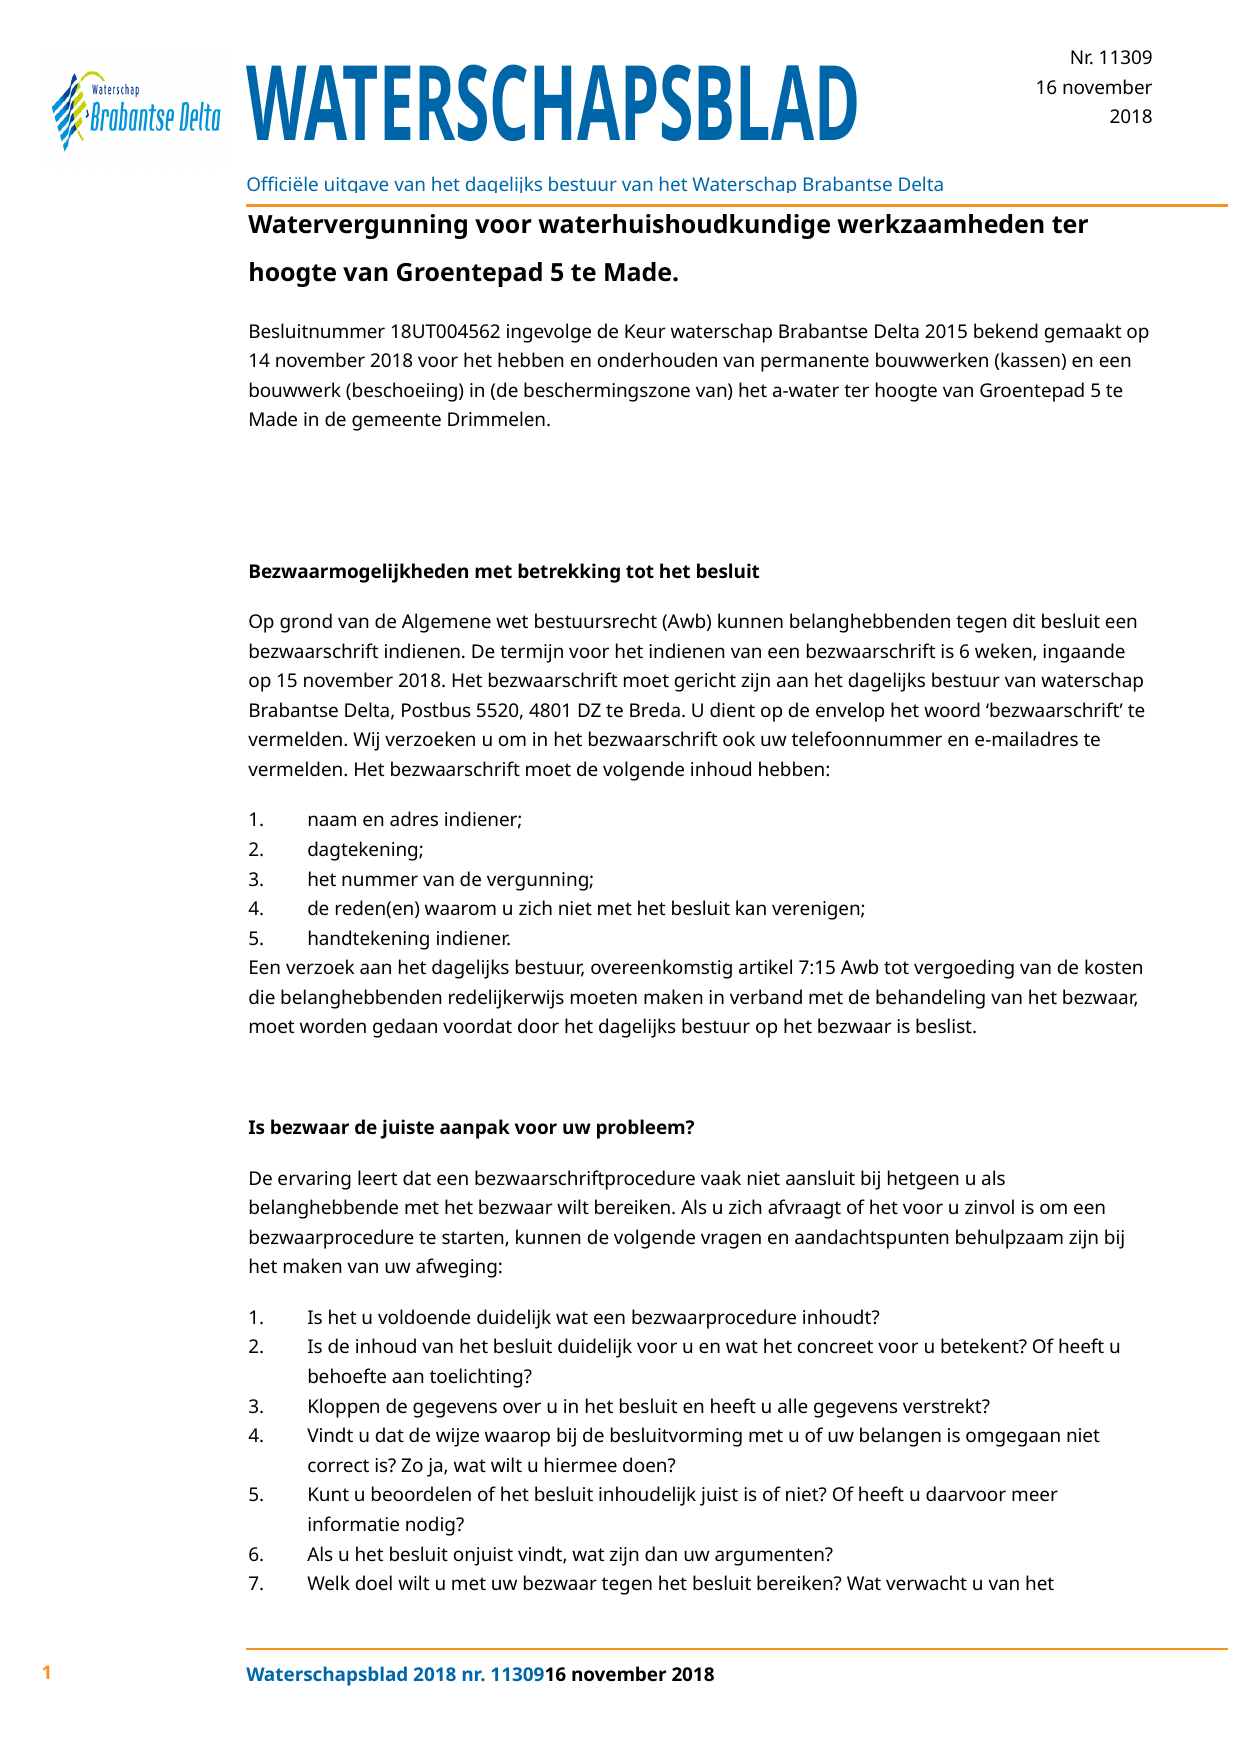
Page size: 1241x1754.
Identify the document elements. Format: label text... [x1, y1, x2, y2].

list Is het u voldoende duidelijk wat een bezwaarprocedure inhoudt? [248, 1304, 1152, 1330]
list dagtekening; [248, 836, 1152, 862]
text Watervergunning voor waterhuishoudkundige werkzaamheden ter hoogte van Groentepad 5 te Made. [248, 207, 1152, 288]
text Bezwaarmogelijkheden met betrekking tot het besluit [248, 558, 1152, 584]
list het nummer van de vergunning; [248, 866, 1152, 892]
list de reden(en) waarom u zich niet met het besluit kan verenigen; [248, 895, 1152, 921]
list Vindt u dat de wijze waarop bij de besluitvorming met u of uw belangen is omgegaan niet correct is? Zo ja, wat wilt u hiermee doen? [248, 1422, 1152, 1478]
list naam en adres indiener; [248, 807, 1152, 832]
picture [41, 47, 231, 172]
text Een verzoek aan het dagelijks bestuur, overeenkomstig artikel 7:15 Awb tot vergoeding van de kosten die belanghebbenden redelijkerwijs moeten maken in verband met de behandeling van het bezwaar, moet worden gedaan voordat door het dagelijks bestuur op het bezwaar is beslist. [248, 954, 1152, 1039]
list handtekening indiener. [248, 925, 1152, 951]
list Is de inhoud van het besluit duidelijk voor u en wat het concreet voor u betekent? Of heeft u behoefte aan toelichting? [248, 1334, 1152, 1389]
text Is bezwaar de juiste aanpak voor uw probleem? [248, 1114, 1152, 1140]
list Als u het besluit onjuist vindt, wat zijn dan uw argumenten? [248, 1541, 1152, 1567]
list Kloppen de gegevens over u in het besluit en heeft u alle gegevens verstrekt? [248, 1393, 1152, 1419]
text Op grond van de Algemene wet bestuursrecht (Awb) kunnen belanghebbenden tegen dit besluit een bezwaarschrift indienen. De termijn voor het indienen van een bezwaarschrift is 6 weken, ingaande op 15 november 2018. Het bezwaarschrift moet gericht zijn aan het dagelijks bestuur van waterschap Brabantse Delta, Postbus 5520, 4801 DZ te Breda. U dient op de envelop het woord ‘bezwaarschrift’ te vermelden. Wij verzoeken u om in het bezwaarschrift ook uw telefoonnummer en e‑mailadres te vermelden. Het bezwaarschrift moet de volgende inhoud hebben: [248, 608, 1152, 782]
list Kunt u beoordelen of het besluit inhoudelijk juist is of niet? Of heeft u daarvoor meer informatie nodig? [248, 1482, 1152, 1537]
list Welk doel wilt u met uw bezwaar tegen het besluit bereiken? Wat verwacht u van het [248, 1570, 1152, 1596]
text Besluitnummer 18UT004562 ingevolge de Keur waterschap Brabantse Delta 2015 bekend gemaakt op 14 november 2018 voor het hebben en onderhouden van permanente bouwwerken (kassen) en een bouwwerk (beschoeiing) in (de beschermingszone van) het a-water ter hoogte van Groentepad 5 te Made in de gemeente Drimmelen. [248, 318, 1152, 432]
text De ervaring leert dat een bezwaarschriftprocedure vaak niet aansluit bij hetgeen u als belanghebbende met het bezwaar wilt bereiken. Als u zich afvraagt of het voor u zinvol is om een bezwaarprocedure te starten, kunnen de volgende vragen en aandachtspunten behulpzaam zijn bij het maken van uw afweging: [248, 1165, 1152, 1279]
